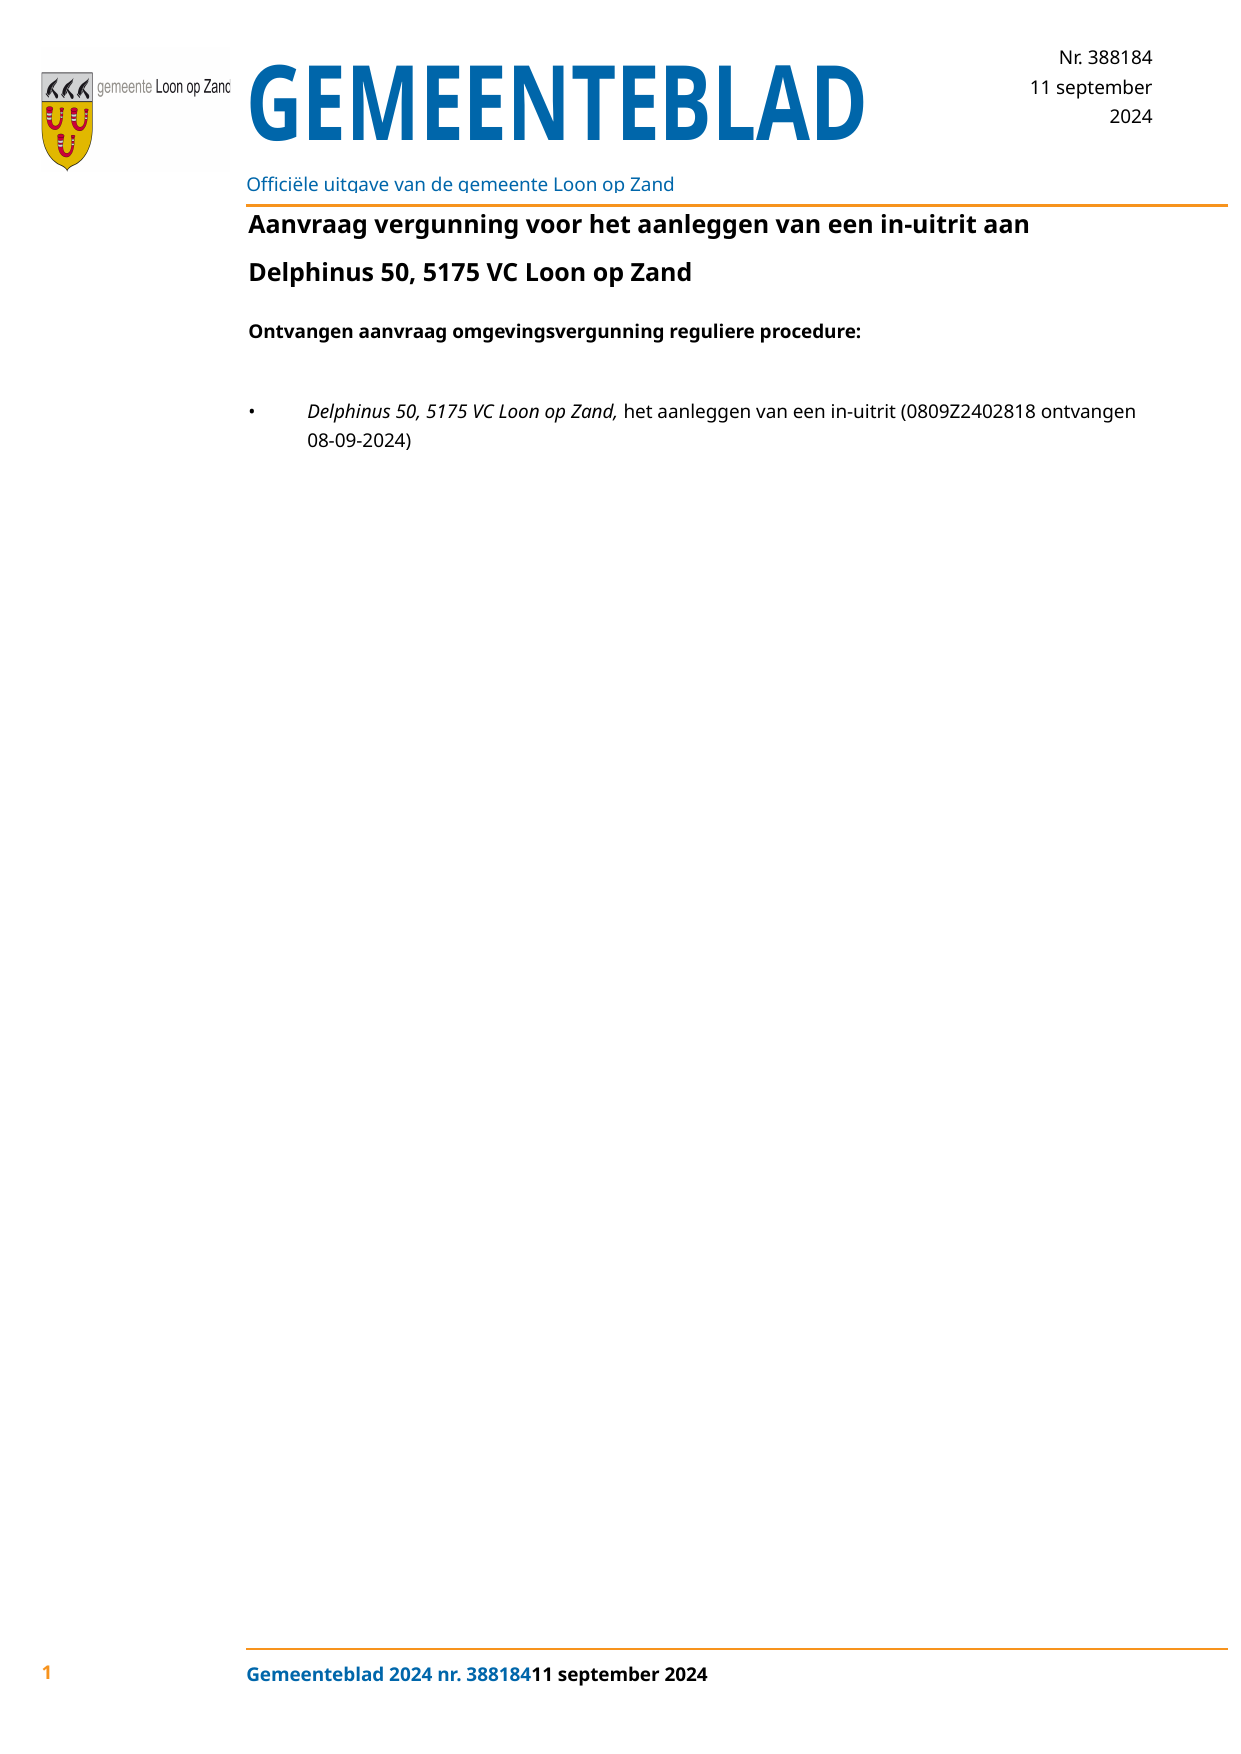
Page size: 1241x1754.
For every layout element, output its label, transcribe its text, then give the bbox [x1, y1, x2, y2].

list Delphinus 50, 5175 VC Loon op Zand, het aanleggen van een in-uitrit (0809Z2402818 ontvangen 08-09-2024) [248, 398, 1152, 453]
text Aanvraag vergunning voor het aanleggen van een in-uitrit aan Delphinus 50, 5175 VC Loon op Zand [248, 207, 1152, 288]
text Ontvangen aanvraag omgevingsvergunning reguliere procedure: [248, 318, 1152, 344]
picture [41, 47, 231, 172]
